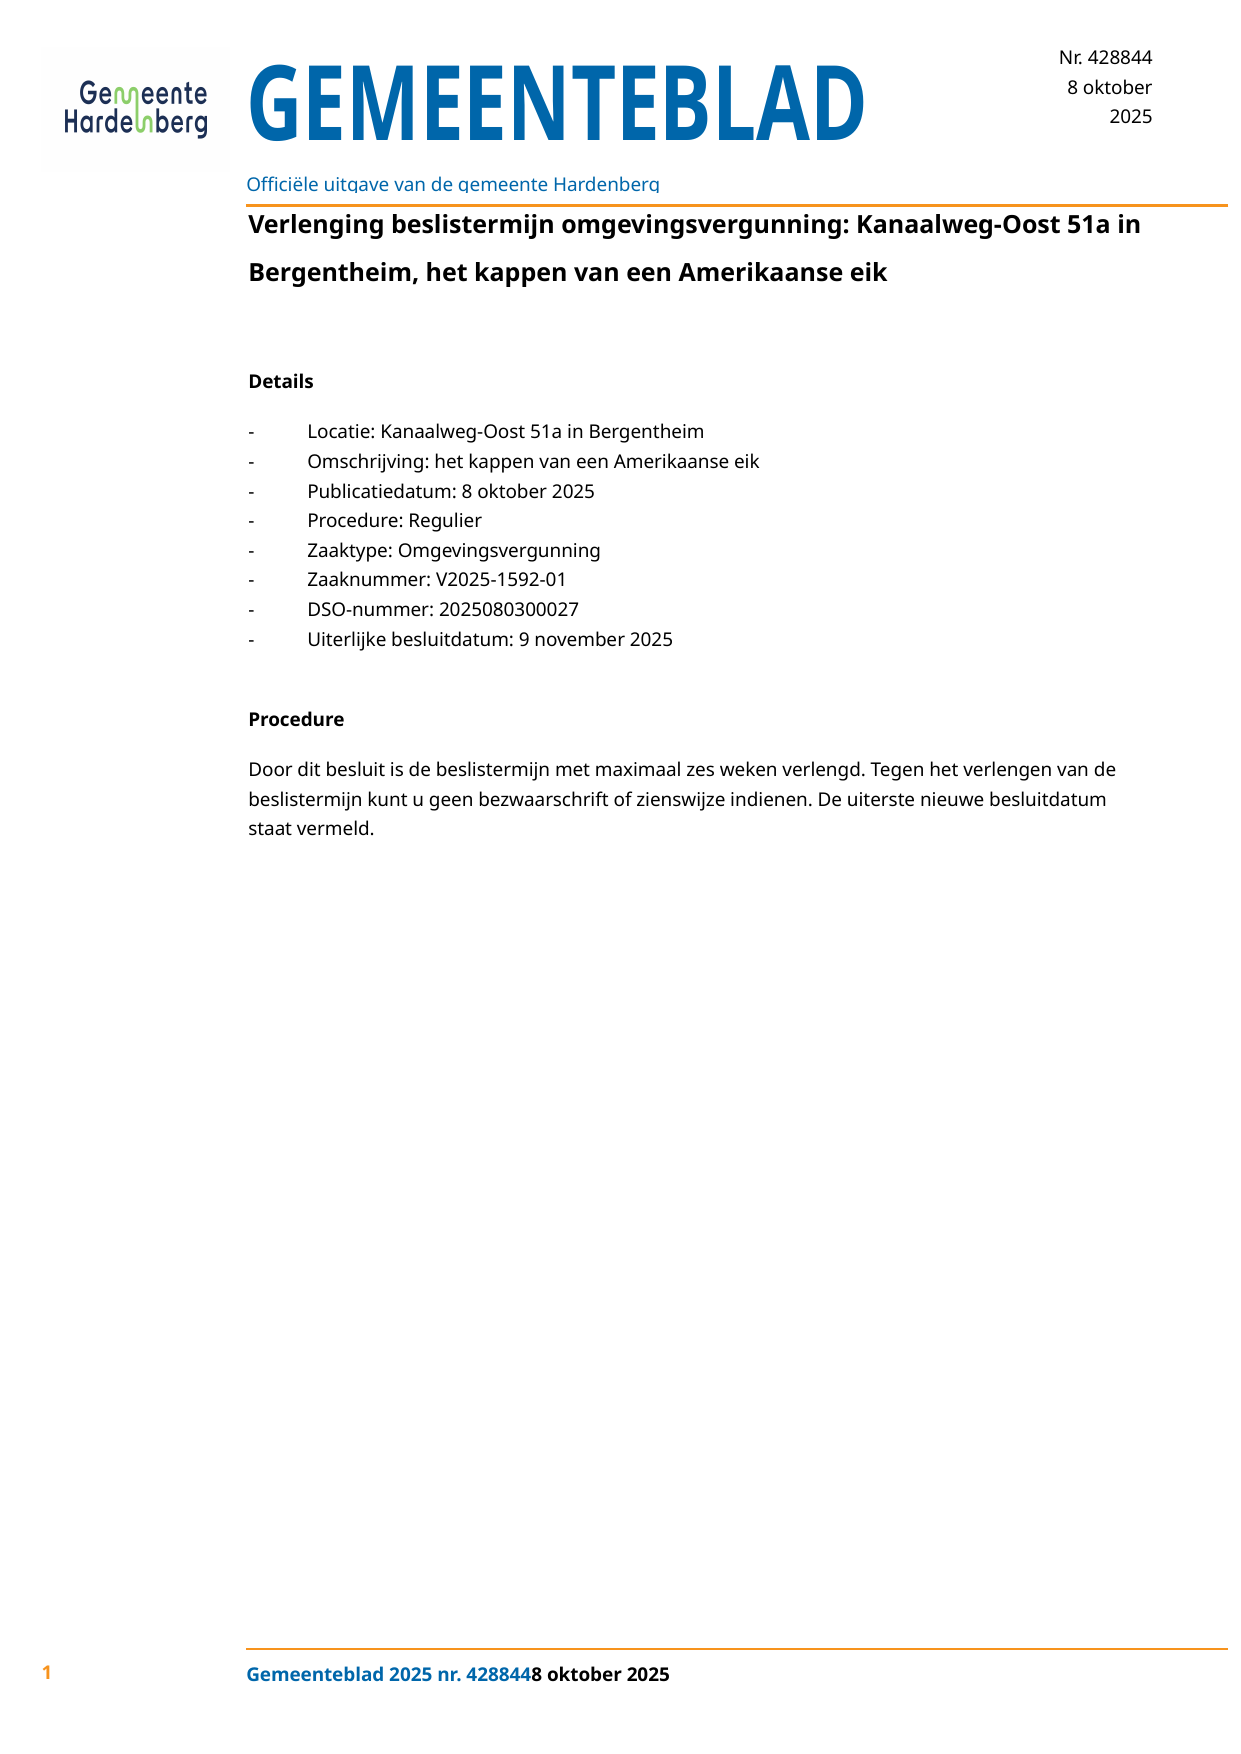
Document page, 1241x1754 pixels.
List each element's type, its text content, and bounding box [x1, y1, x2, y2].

list Locatie: Kanaalweg-Oost 51a in Bergentheim [248, 419, 1152, 444]
list Publicatiedatum: 8 oktober 2025 [248, 478, 1152, 504]
list Procedure: Regulier [248, 507, 1152, 533]
list Zaaktype: Omgevingsvergunning [248, 537, 1152, 563]
list Omschrijving: het kappen van een Amerikaanse eik [248, 448, 1152, 474]
text Procedure [248, 706, 1152, 732]
list Zaaknummer: V2025-1592-01 [248, 567, 1152, 592]
list Uiterlijke besluitdatum: 9 november 2025 [248, 626, 1152, 652]
picture [41, 47, 231, 172]
text Verlenging beslistermijn omgevingsvergunning: Kanaalweg-Oost 51a in Bergentheim, het kappen van een Amerikaanse eik [248, 207, 1152, 288]
text Details [248, 368, 1152, 394]
text Door dit besluit is de beslistermijn met maximaal zes weken verlengd. Tegen het verlengen van de beslistermijn kunt u geen bezwaarschrift of zienswijze indienen. De uiterste nieuwe besluitdatum staat vermeld. [248, 756, 1152, 841]
list DSO-nummer: 2025080300027 [248, 596, 1152, 622]
